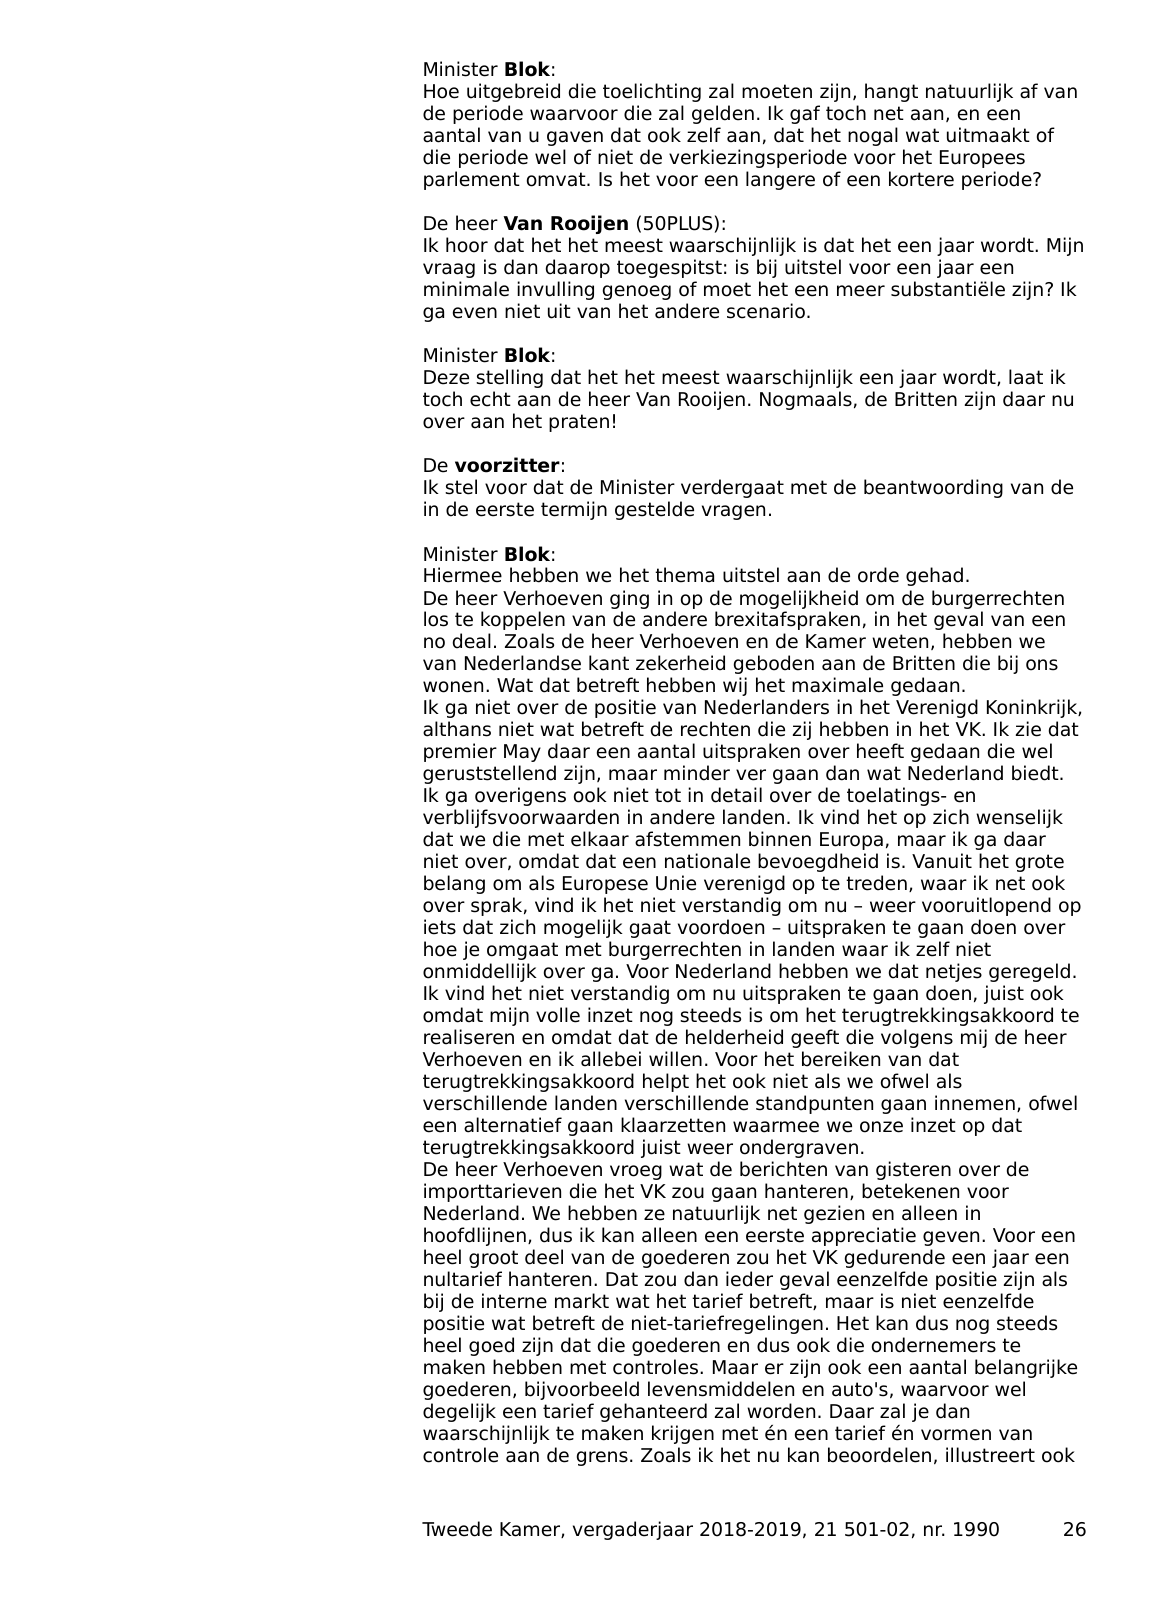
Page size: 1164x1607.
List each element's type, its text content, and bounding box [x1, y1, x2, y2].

text Hiermee hebben we het thema uitstel aan de orde gehad. [422, 565, 1087, 587]
text De voorzitter: [422, 455, 1087, 477]
text Minister Blok: [422, 345, 1087, 367]
text Ik stel voor dat de Minister verdergaat met de beantwoording van de in de eerste termijn gestelde vragen. [422, 477, 1087, 521]
text Ik ga overigens ook niet tot in detail over de toelatings- en verblijfsvoorwaarden in andere landen. Ik vind het op zich wenselijk dat we die met elkaar afstemmen binnen Europa, maar ik ga daar niet over, omdat dat een nationale bevoegdheid is. Vanuit het grote belang om als Europese Unie verenigd op te treden, waar ik net ook over sprak, vind ik het niet verstandig om nu – weer vooruitlopend op iets dat zich mogelijk gaat voordoen – uitspraken te gaan doen over hoe je omgaat met burgerrechten in landen waar ik zelf niet onmiddellijk over ga. Voor Nederland hebben we dat netjes geregeld. Ik vind het niet verstandig om nu uitspraken te gaan doen, juist ook omdat mijn volle inzet nog steeds is om het terugtrekkingsakkoord te realiseren en omdat dat de helderheid geeft die volgens mij de heer Verhoeven en ik allebei willen. Voor het bereiken van dat terugtrekkingsakkoord helpt het ook niet als we ofwel als verschillende landen verschillende standpunten gaan innemen, ofwel een alternatief gaan klaarzetten waarmee we onze inzet op dat terugtrekkingsakkoord juist weer ondergraven. [422, 785, 1087, 1159]
text De heer Verhoeven vroeg wat de berichten van gisteren over de importtarieven die het VK zou gaan hanteren, betekenen voor Nederland. We hebben ze natuurlijk net gezien en alleen in hoofdlijnen, dus ik kan alleen een eerste appreciatie geven. Voor een heel groot deel van de goederen zou het VK gedurende een jaar een nultarief hanteren. Dat zou dan ieder geval eenzelfde positie zijn als bij de interne markt wat het tarief betreft, maar is niet eenzelfde positie wat betreft de niet-tariefregelingen. Het kan dus nog steeds heel goed zijn dat die goederen en dus ook die ondernemers te maken hebben met controles. Maar er zijn ook een aantal belangrijke goederen, bijvoorbeeld levensmiddelen en auto's, waarvoor wel degelijk een tarief gehanteerd zal worden. Daar zal je dan waarschijnlijk te maken krijgen met én een tarief én vormen van controle aan de grens. Zoals ik het nu kan beoordelen, illustreert ook [422, 1159, 1087, 1467]
text Deze stelling dat het het meest waarschijnlijk een jaar wordt, laat ik toch echt aan de heer Van Rooijen. Nogmaals, de Britten zijn daar nu over aan het praten! [422, 367, 1087, 433]
text De heer Van Rooijen (50PLUS): [422, 213, 1087, 235]
text Ik ga niet over de positie van Nederlanders in het Verenigd Koninkrijk, althans niet wat betreft de rechten die zij hebben in het VK. Ik zie dat premier May daar een aantal uitspraken over heeft gedaan die wel geruststellend zijn, maar minder ver gaan dan wat Nederland biedt. [422, 697, 1087, 785]
text De heer Verhoeven ging in op de mogelijkheid om de burgerrechten los te koppelen van de andere brexitafspraken, in het geval van een no deal. Zoals de heer Verhoeven en de Kamer weten, hebben we van Nederlandse kant zekerheid geboden aan de Britten die bij ons wonen. Wat dat betreft hebben wij het maximale gedaan. [422, 587, 1087, 697]
text Hoe uitgebreid die toelichting zal moeten zijn, hangt natuurlijk af van de periode waarvoor die zal gelden. Ik gaf toch net aan, en een aantal van u gaven dat ook zelf aan, dat het nogal wat uitmaakt of die periode wel of niet de verkiezingsperiode voor het Europees parlement omvat. Is het voor een langere of een kortere periode? [422, 81, 1087, 191]
text Minister Blok: [422, 543, 1087, 565]
text Ik hoor dat het het meest waarschijnlijk is dat het een jaar wordt. Mijn vraag is dan daarop toegespitst: is bij uitstel voor een jaar een minimale invulling genoeg of moet het een meer substantiële zijn? Ik ga even niet uit van het andere scenario. [422, 235, 1087, 323]
text Minister Blok: [422, 59, 1087, 81]
